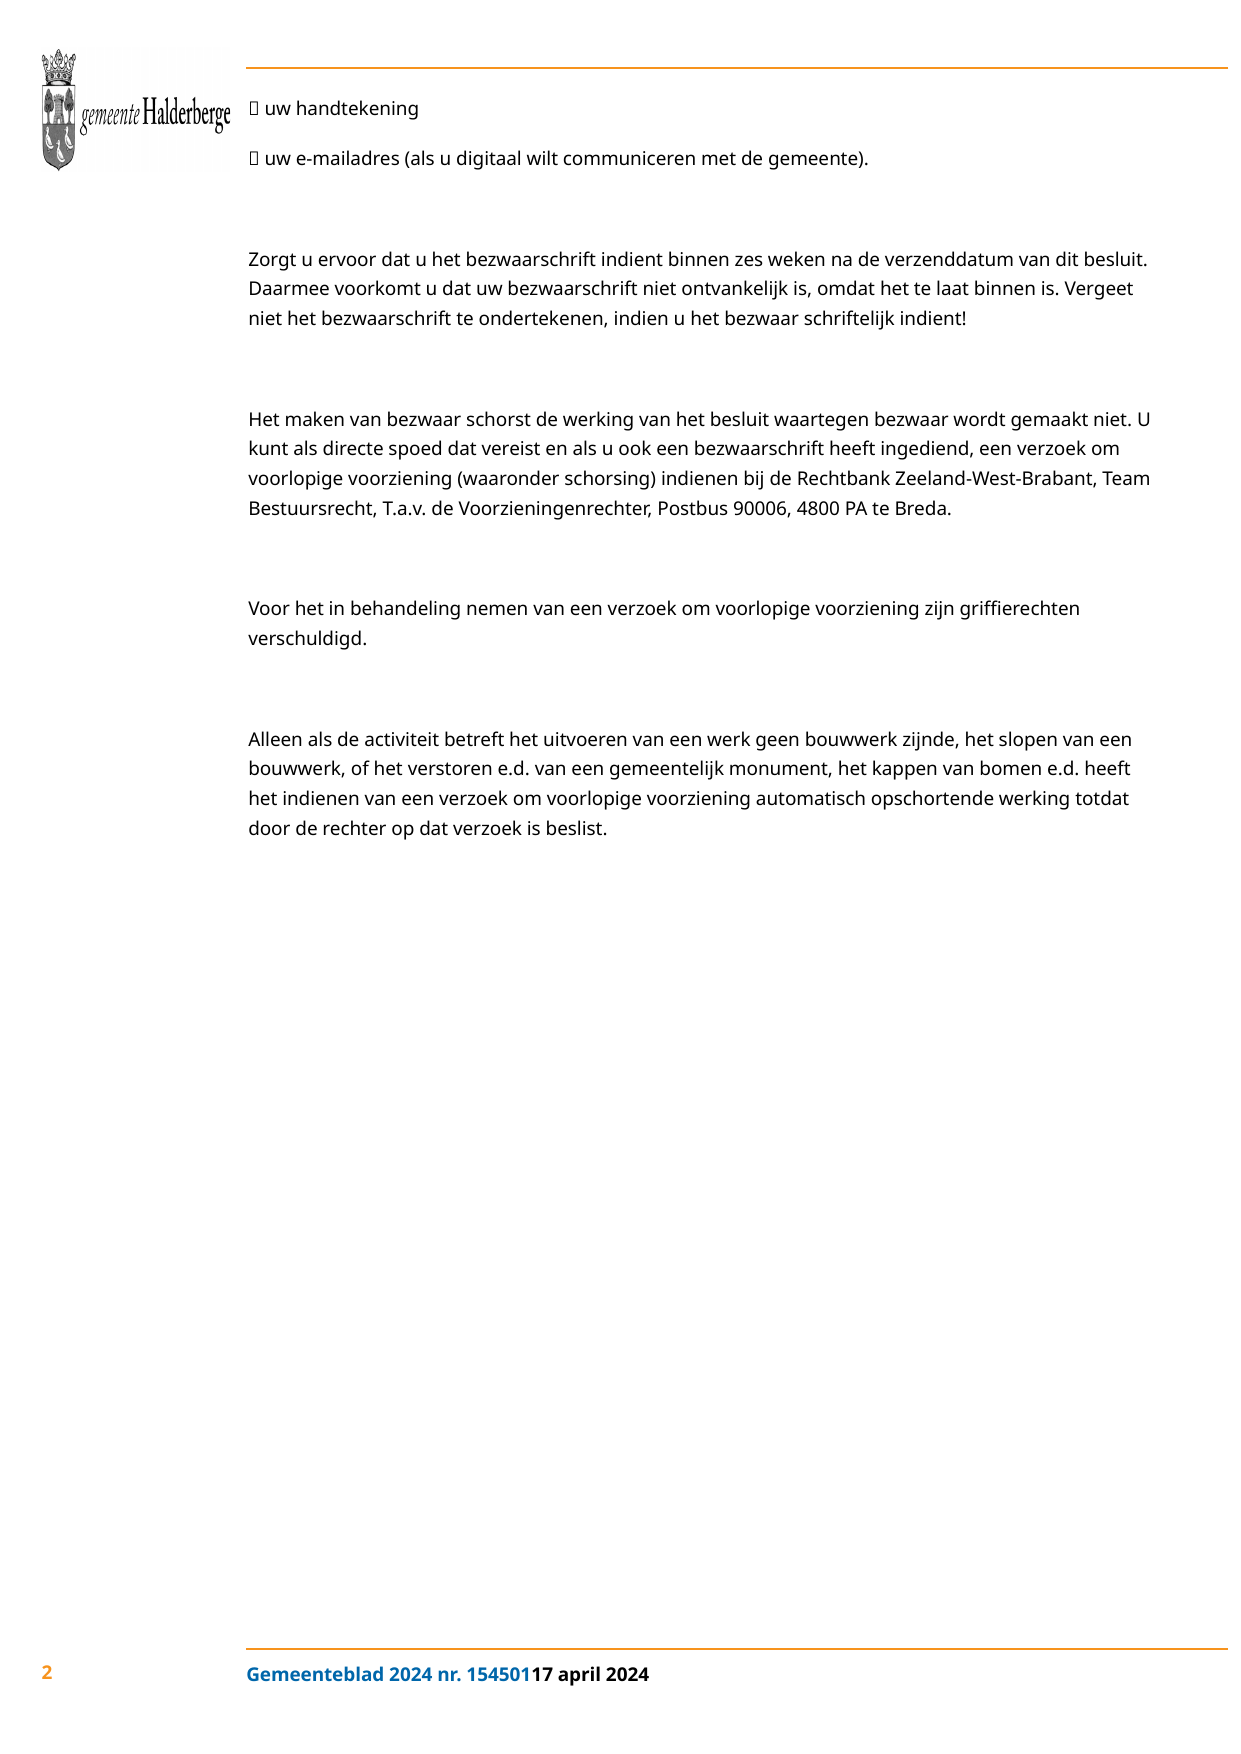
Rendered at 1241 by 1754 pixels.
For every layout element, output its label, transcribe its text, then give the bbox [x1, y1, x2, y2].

picture [41, 47, 231, 172]
text Voor het in behandeling nemen van een verzoek om voorlopige voorziening zijn griffierechten verschuldigd. [248, 596, 1152, 651]
text Zorgt u ervoor dat u het bezwaarschrift indient binnen zes weken na de verzenddatum van dit besluit. Daarmee voorkomt u dat uw bezwaarschrift niet ontvankelijk is, omdat het te laat binnen is. Vergeet niet het bezwaarschrift te ondertekenen, indien u het bezwaar schriftelijk indient! [248, 246, 1152, 331]
text  uw handtekening [248, 95, 1152, 121]
text  uw e-mailadres (als u digitaal wilt communiceren met de gemeente). [248, 145, 1152, 171]
text Alleen als de activiteit betreft het uitvoeren van een werk geen bouwwerk zijnde, het slopen van een bouwwerk, of het verstoren e.d. van een gemeentelijk monument, het kappen van bomen e.d. heeft het indienen van een verzoek om voorlopige voorziening automatisch opschortende werking totdat door de rechter op dat verzoek is beslist. [248, 726, 1152, 841]
text Het maken van bezwaar schorst de werking van het besluit waartegen bezwaar wordt gemaakt niet. U kunt als directe spoed dat vereist en als u ook een bezwaarschrift heeft ingediend, een verzoek om voorlopige voorziening (waaronder schorsing) indienen bij de Rechtbank Zeeland-West-Brabant, Team Bestuursrecht, T.a.v. de Voorzieningenrechter, Postbus 90006, 4800 PA te Breda. [248, 406, 1152, 521]
